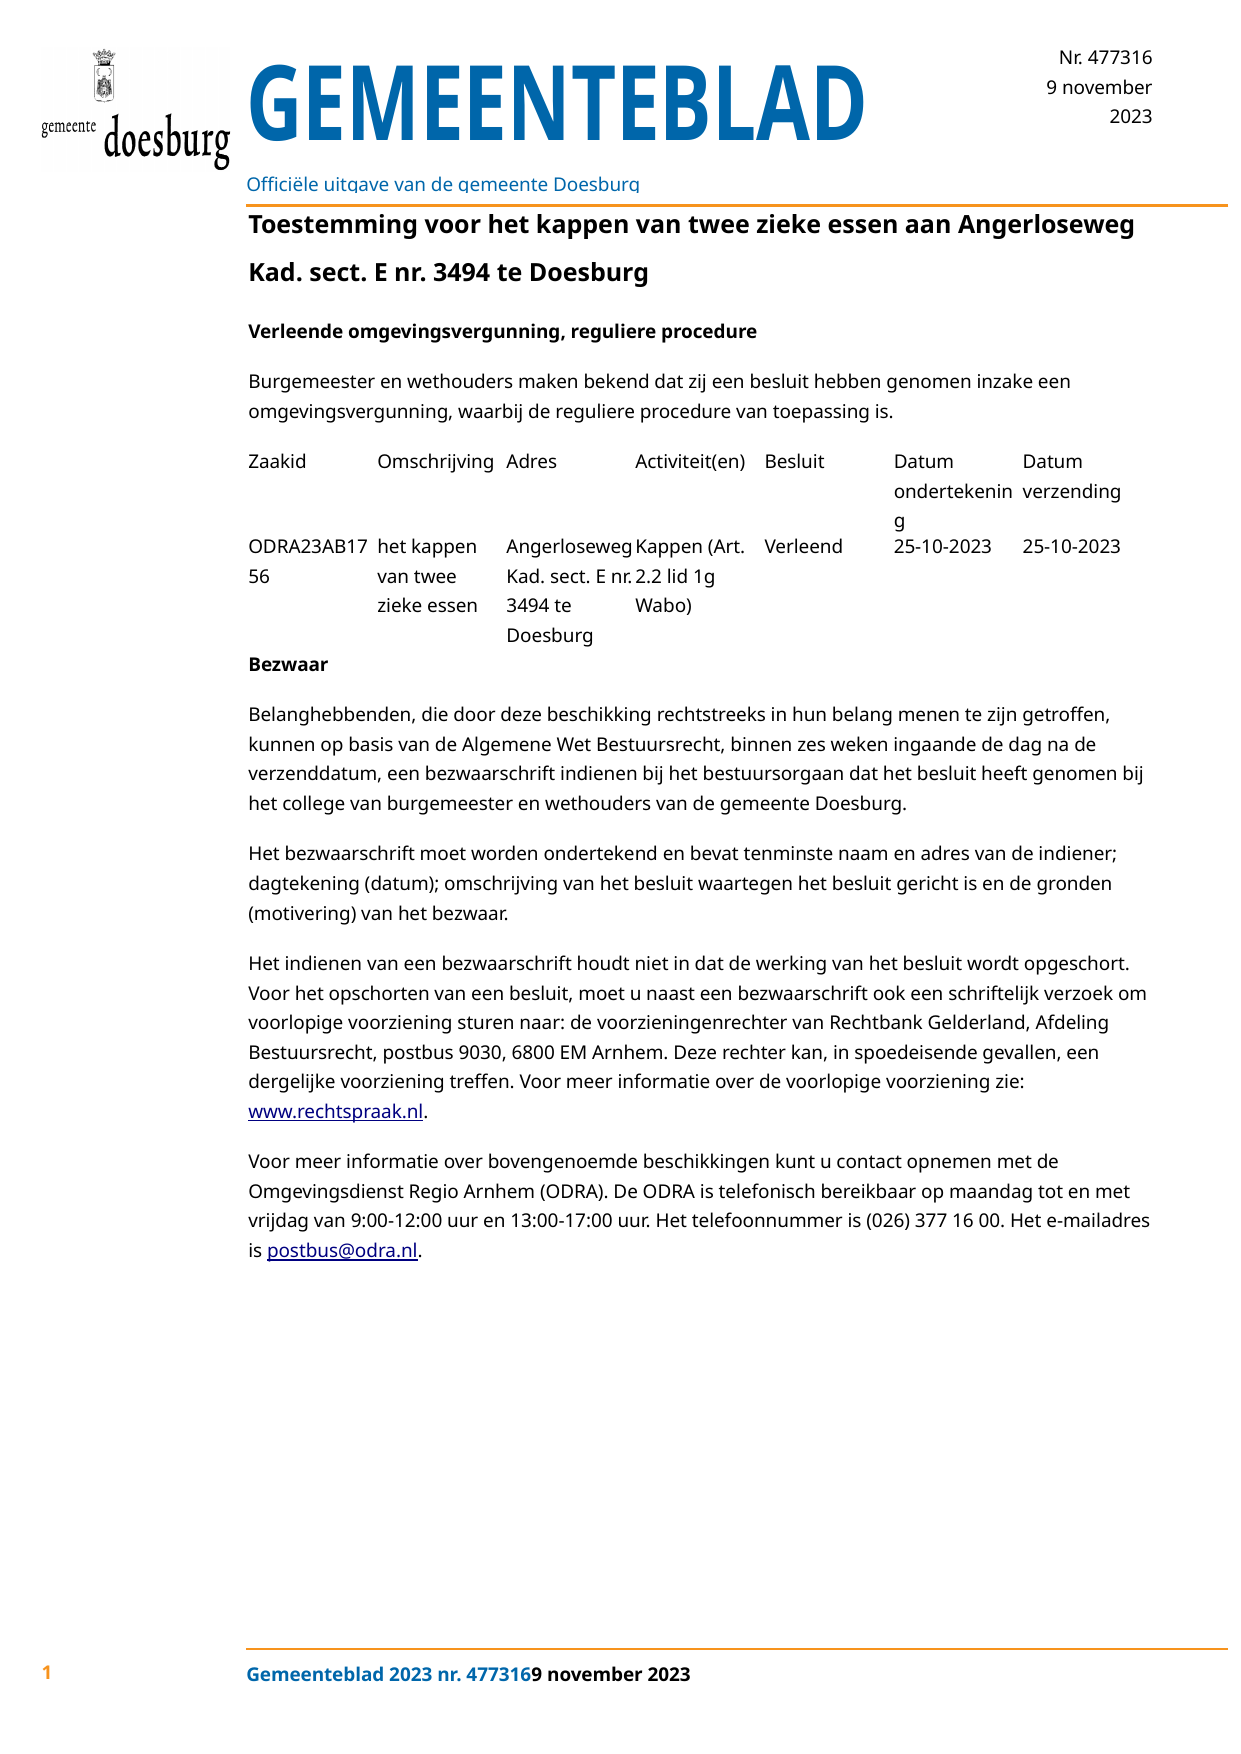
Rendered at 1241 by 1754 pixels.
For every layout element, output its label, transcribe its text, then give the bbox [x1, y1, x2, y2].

table_cell 25-10-2023 [894, 533, 1022, 648]
table_header Adres [506, 449, 635, 533]
table_cell Verleend [764, 533, 893, 648]
table_cell het kappen van twee zieke essen [377, 533, 506, 648]
table_header Activiteit(en) [635, 449, 764, 533]
text Bezwaar [248, 651, 1152, 677]
table_header Zaakid [248, 449, 377, 533]
text Burgemeester en wethouders maken bekend dat zij een besluit hebben genomen inzake een omgevingsvergunning, waarbij de reguliere procedure van toepassing is. [248, 368, 1152, 424]
text Voor meer informatie over bovengenoemde beschikkingen kunt u contact opnemen met de Omgevingsdienst Regio Arnhem (ODRA). De ODRA is telefonisch bereikbaar op maandag tot en met vrijdag van 9:00-12:00 uur en 13:00-17:00 uur. Het telefoonnummer is (026) 377 16 00. Het e-mailadres is postbus@odra.nl. [248, 1148, 1152, 1263]
table_header Besluit [764, 449, 893, 533]
text Belanghebbenden, die door deze beschikking rechtstreeks in hun belang menen te zijn getroffen, kunnen op basis van de Algemene Wet Bestuursrecht, binnen zes weken ingaande de dag na de verzenddatum, een bezwaarschrift indienen bij het bestuursorgaan dat het besluit heeft genomen bij het college van burgemeester en wethouders van de gemeente Doesburg. [248, 701, 1152, 816]
table_header Datum ondertekening [894, 449, 1022, 533]
table_header Omschrijving [377, 449, 506, 533]
table_cell 25-10-2023 [1023, 533, 1152, 648]
text Verleende omgevingsvergunning, reguliere procedure [248, 318, 1152, 344]
table_cell ODRA23AB1756 [248, 533, 377, 648]
table_header Datum verzending [1023, 449, 1152, 533]
text Het indienen van een bezwaarschrift houdt niet in dat de werking van het besluit wordt opgeschort. Voor het opschorten van een besluit, moet u naast een bezwaarschrift ook een schriftelijk verzoek om voorlopige voorziening sturen naar: de voorzieningenrechter van Rechtbank Gelderland, Afdeling Bestuursrecht, postbus 9030, 6800 EM Arnhem. Deze rechter kan, in spoedeisende gevallen, een dergelijke voorziening treffen. Voor meer informatie over de voorlopige voorziening zie: www.rechtspraak.nl. [248, 950, 1152, 1124]
table_cell Angerloseweg Kad. sect. E nr. 3494 te Doesburg [506, 533, 635, 648]
text Het bezwaarschrift moet worden ondertekend en bevat tenminste naam en adres van de indiener; dagtekening (datum); omschrijving van het besluit waartegen het besluit gericht is en de gronden (motivering) van het bezwaar. [248, 841, 1152, 926]
table_cell Kappen (Art. 2.2 lid 1g Wabo) [635, 533, 764, 648]
picture [41, 47, 231, 172]
text Toestemming voor het kappen van twee zieke essen aan Angerloseweg Kad. sect. E nr. 3494 te Doesburg [248, 207, 1152, 288]
